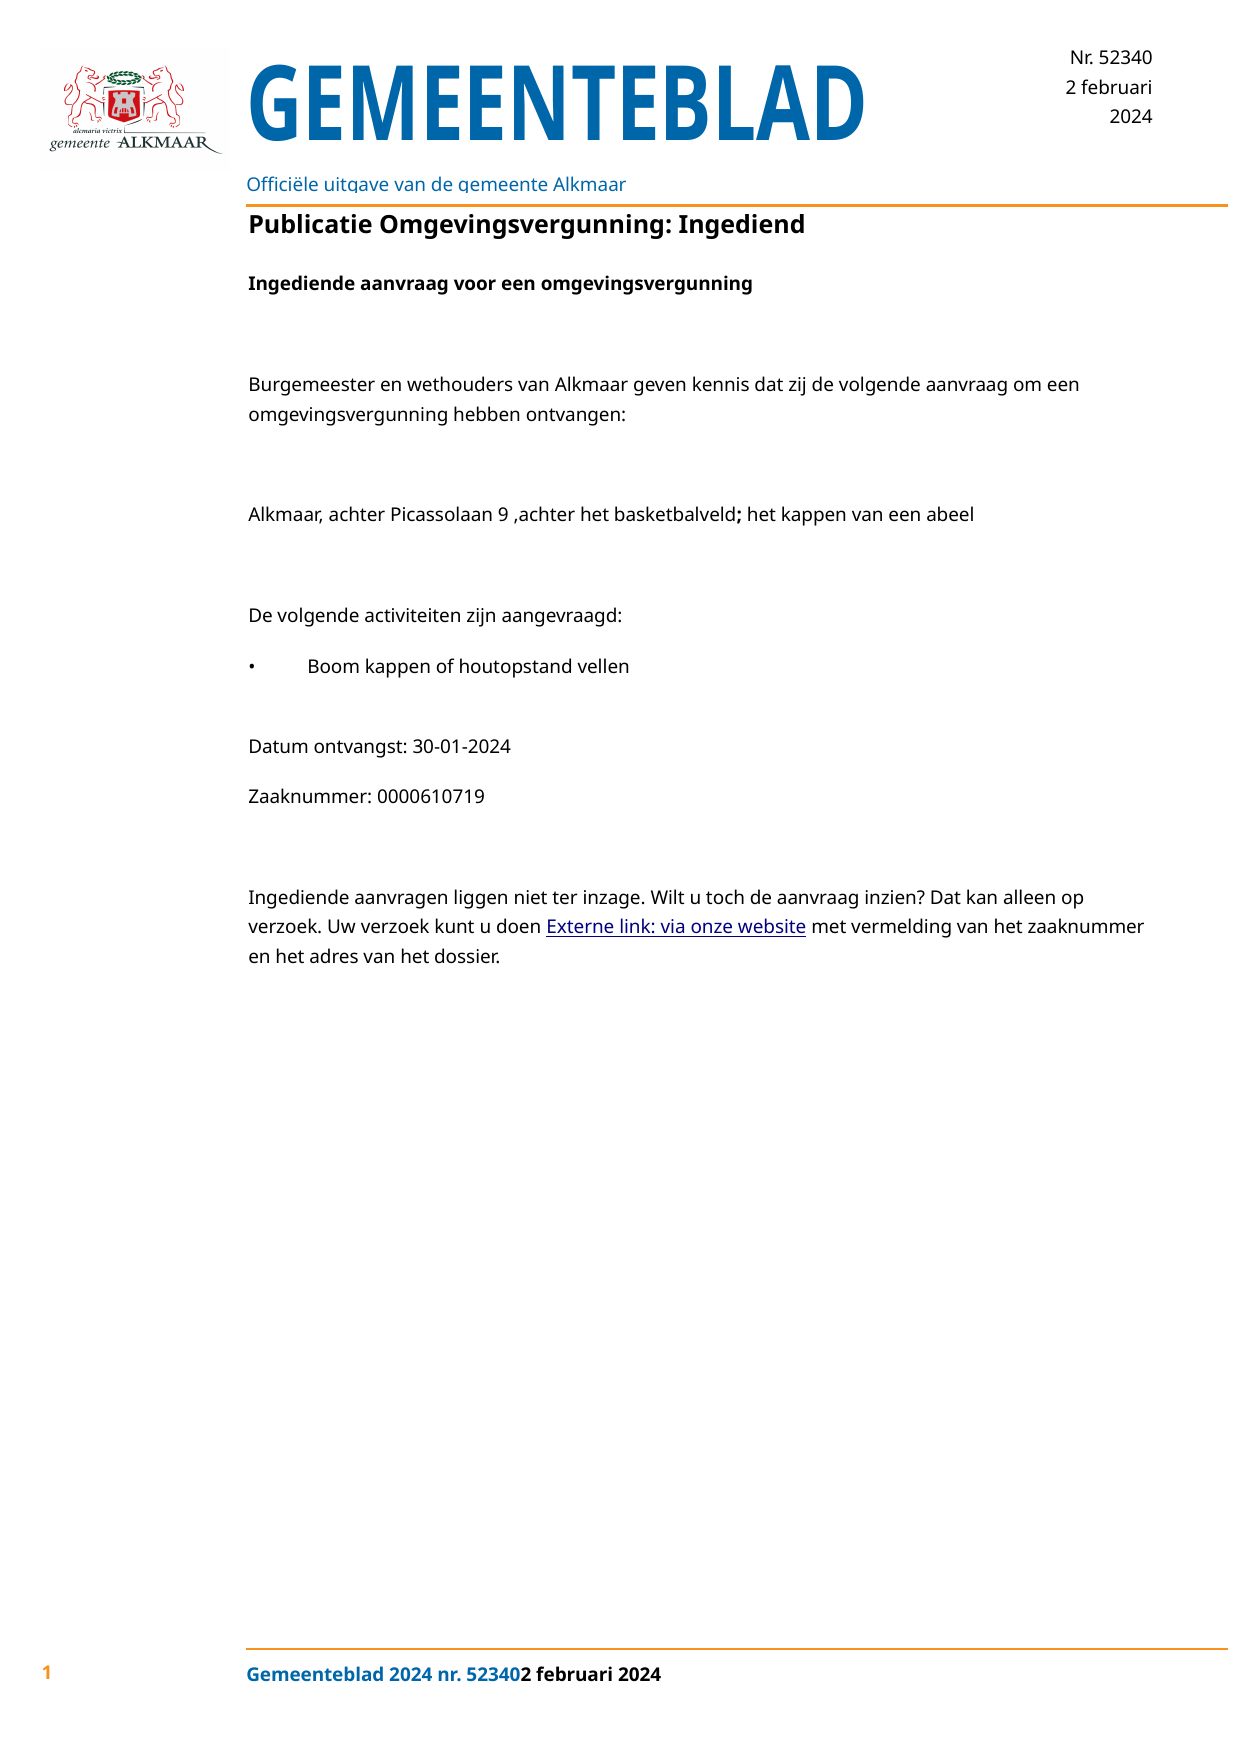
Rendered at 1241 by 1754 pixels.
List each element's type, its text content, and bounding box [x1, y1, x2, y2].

text Ingediende aanvragen liggen niet ter inzage. Wilt u toch de aanvraag inzien? Dat kan alleen op verzoek. Uw verzoek kunt u doen Externe link: via onze website met vermelding van het zaaknummer en het adres van het dossier. [248, 884, 1152, 969]
text Zaaknummer: 0000610719 [248, 783, 1152, 809]
picture [41, 47, 231, 172]
text Alkmaar, achter Picassolaan 9 ,achter het basketbalveld; het kappen van een abeel [248, 502, 1152, 527]
text Datum ontvangst: 30-01-2024 [248, 733, 1152, 758]
list Boom kappen of houtopstand vellen [248, 653, 1152, 678]
text De volgende activiteiten zijn aangevraagd: [248, 602, 1152, 628]
text Publicatie Omgevingsvergunning: Ingediend [248, 207, 1152, 241]
text Ingediende aanvraag voor een omgevingsvergunning [248, 270, 1152, 296]
text Burgemeester en wethouders van Alkmaar geven kennis dat zij de volgende aanvraag om een omgevingsvergunning hebben ontvangen: [248, 371, 1152, 426]
